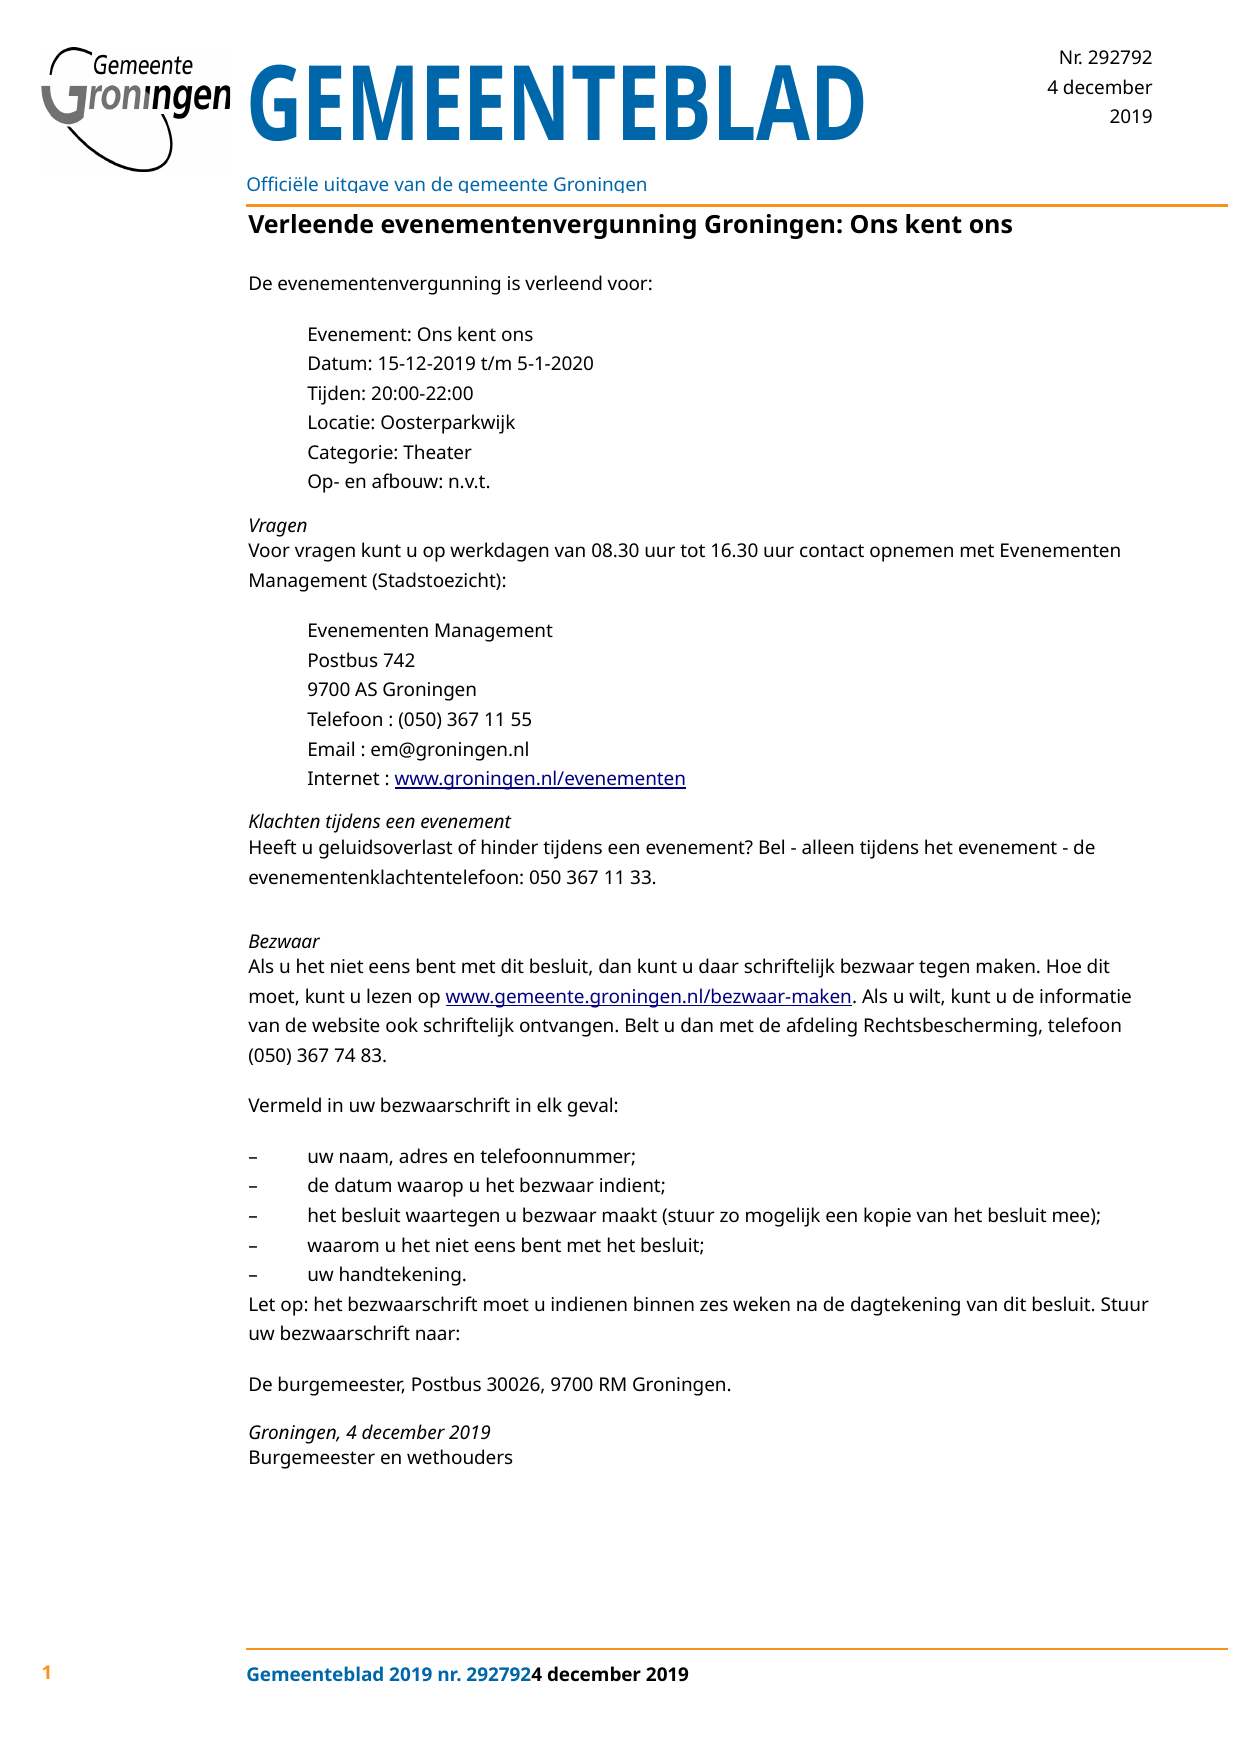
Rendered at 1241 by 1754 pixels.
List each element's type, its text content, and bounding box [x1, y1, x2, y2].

text Klachten tijdens een evenement [248, 808, 1152, 834]
list Evenement: Ons kent ons [248, 321, 1152, 346]
text Burgemeester en wethouders [248, 1444, 1152, 1470]
text Als u het niet eens bent met dit besluit, dan kunt u daar schriftelijk bezwaar tegen maken. Hoe dit moet, kunt u lezen op www.gemeente.groningen.nl/bezwaar-maken. Als u wilt, kunt u de informatie van de website ook schriftelijk ontvangen. Belt u dan met de afdeling Rechtsbescherming, telefoon (050) 367 74 83. [248, 953, 1152, 1068]
list Evenementen Management [248, 617, 1152, 643]
list Postbus 742 [248, 647, 1152, 673]
text De evenementenvergunning is verleend voor: [248, 270, 1152, 296]
list waarom u het niet eens bent met het besluit; [248, 1232, 1152, 1258]
list Email : em@groningen.nl [248, 736, 1152, 762]
text Vragen [248, 512, 1152, 537]
list 9700 AS Groningen [248, 677, 1152, 702]
list Tijden: 20:00-22:00 [248, 380, 1152, 406]
list het besluit waartegen u bezwaar maakt (stuur zo mogelijk een kopie van het besluit mee); [248, 1202, 1152, 1228]
text Groningen, 4 december 2019 [248, 1419, 1152, 1444]
text Let op: het bezwaarschrift moet u indienen binnen zes weken na de dagtekening van dit besluit. Stuur uw bezwaarschrift naar: [248, 1291, 1152, 1346]
list Op- en afbouw: n.v.t. [248, 469, 1152, 494]
list Categorie: Theater [248, 439, 1152, 465]
text Voor vragen kunt u op werkdagen van 08.30 uur tot 16.30 uur contact opnemen met Evenementen Management (Stadstoezicht): [248, 537, 1152, 593]
text Vermeld in uw bezwaarschrift in elk geval: [248, 1093, 1152, 1118]
list uw handtekening. [248, 1261, 1152, 1287]
list Internet : www.groningen.nl/evenementen [248, 765, 1152, 791]
picture [41, 47, 231, 172]
list de datum waarop u het bezwaar indient; [248, 1173, 1152, 1198]
list uw naam, adres en telefoonnummer; [248, 1143, 1152, 1169]
text De burgemeester, Postbus 30026, 9700 RM Groningen. [248, 1371, 1152, 1397]
text Bezwaar [248, 928, 1152, 953]
list Datum: 15-12-2019 t/m 5-1-2020 [248, 350, 1152, 376]
list Locatie: Oosterparkwijk [248, 409, 1152, 435]
text Heeft u geluidsoverlast of hinder tijdens een evenement? Bel - alleen tijdens het evenement - de evenementenklachtentelefoon: 050 367 11 33. [248, 834, 1152, 889]
list Telefoon : (050) 367 11 55 [248, 706, 1152, 732]
text Verleende evenementenvergunning Groningen: Ons kent ons [248, 207, 1152, 241]
